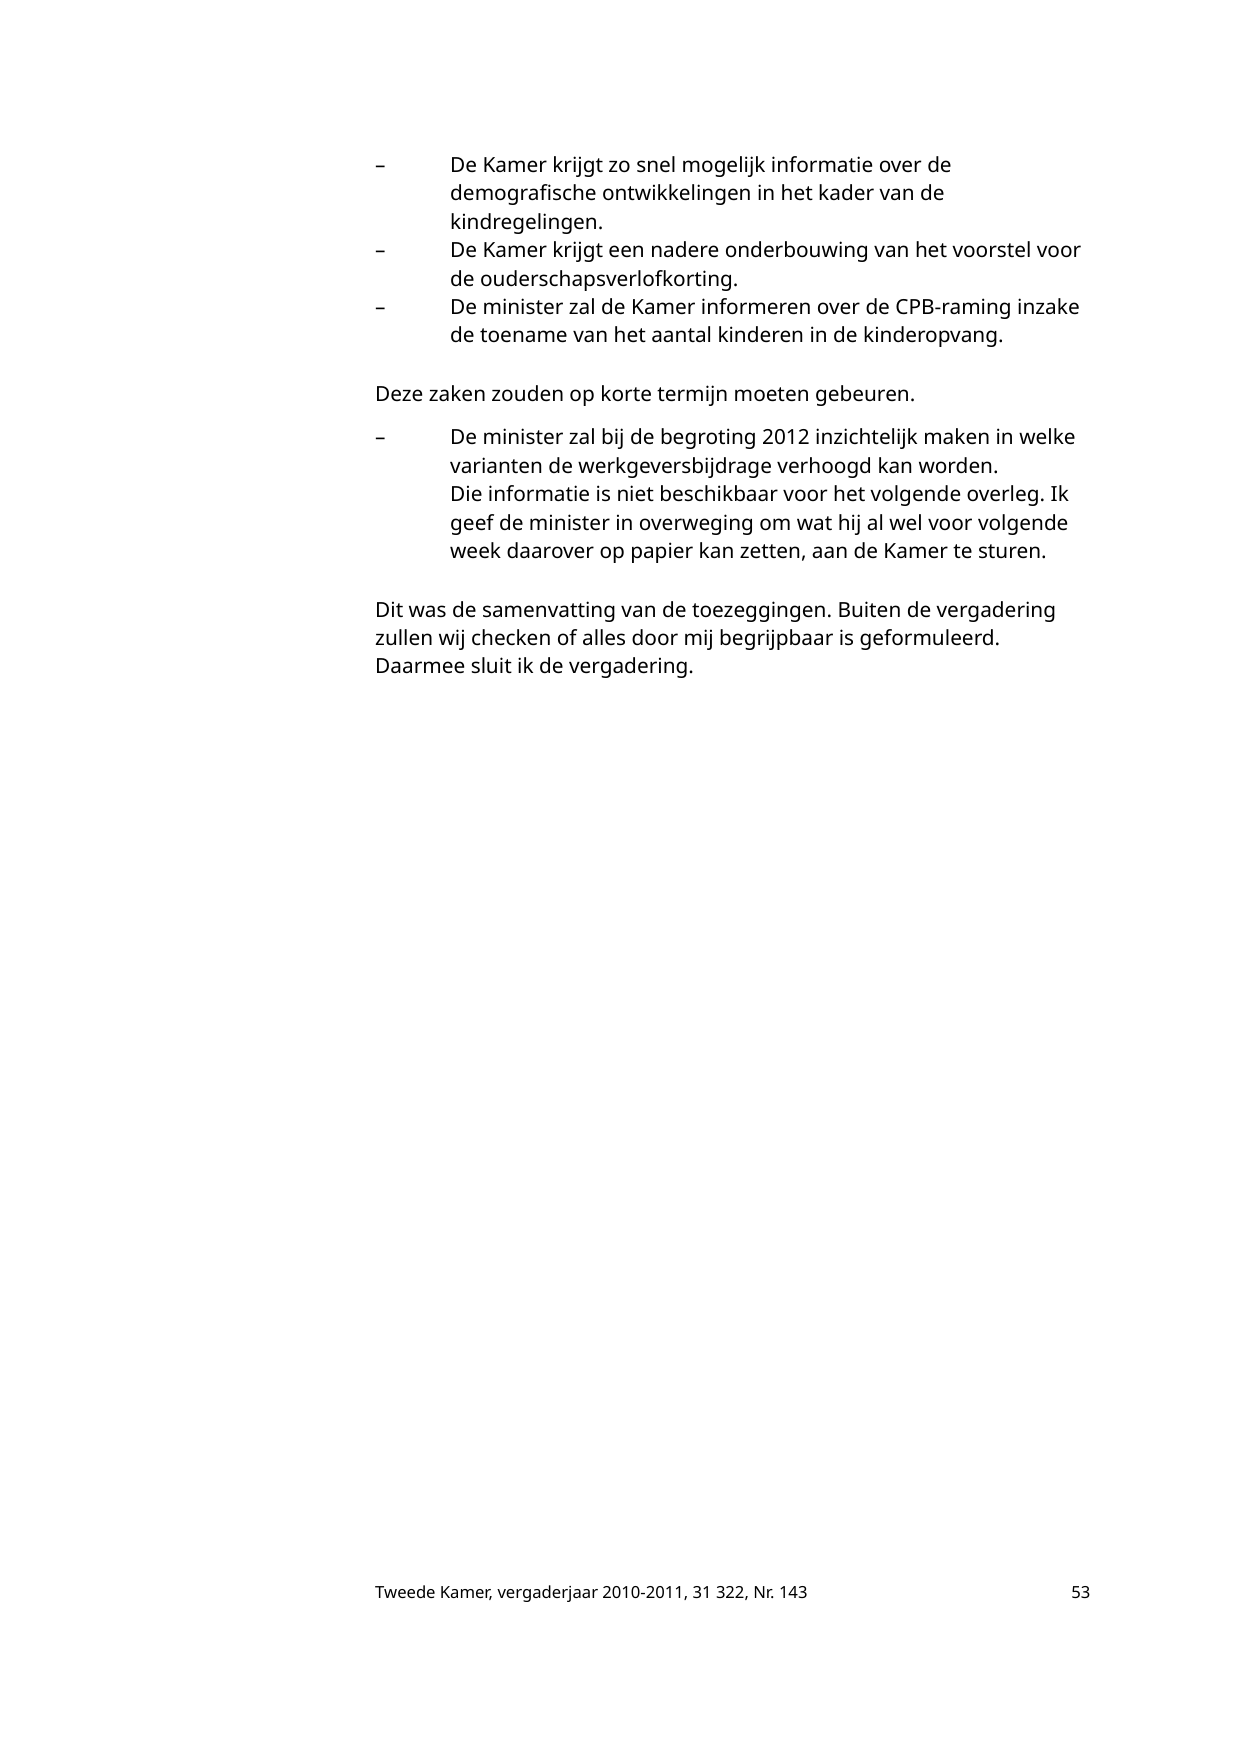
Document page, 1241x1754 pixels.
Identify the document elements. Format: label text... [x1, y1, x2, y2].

list De minister zal de Kamer informeren over de CPB-raming inzake de toename van het aantal kinderen in de kinderopvang. [375, 292, 1090, 349]
list De minister zal bij de begroting 2012 inzichtelijk maken in welke varianten de werkgeversbijdrage verhoogd kan worden. [375, 422, 1090, 479]
text Dit was de samenvatting van de toezeggingen. Buiten de vergadering zullen wij checken of alles door mij begrijpbaar is geformuleerd. [375, 595, 1090, 652]
text Daarmee sluit ik de vergadering. [375, 652, 1090, 680]
text Deze zaken zouden op korte termijn moeten gebeuren. [375, 379, 1090, 407]
list De Kamer krijgt zo snel mogelijk informatie over de demografische ontwikkelingen in het kader van de kindregelingen. [375, 150, 1090, 235]
list Die informatie is niet beschikbaar voor het volgende overleg. Ik geef de minister in overweging om wat hij al wel voor volgende week daarover op papier kan zetten, aan de Kamer te sturen. [375, 479, 1090, 565]
list De Kamer krijgt een nadere onderbouwing van het voorstel voor de ouderschapsverlofkorting. [375, 235, 1090, 292]
